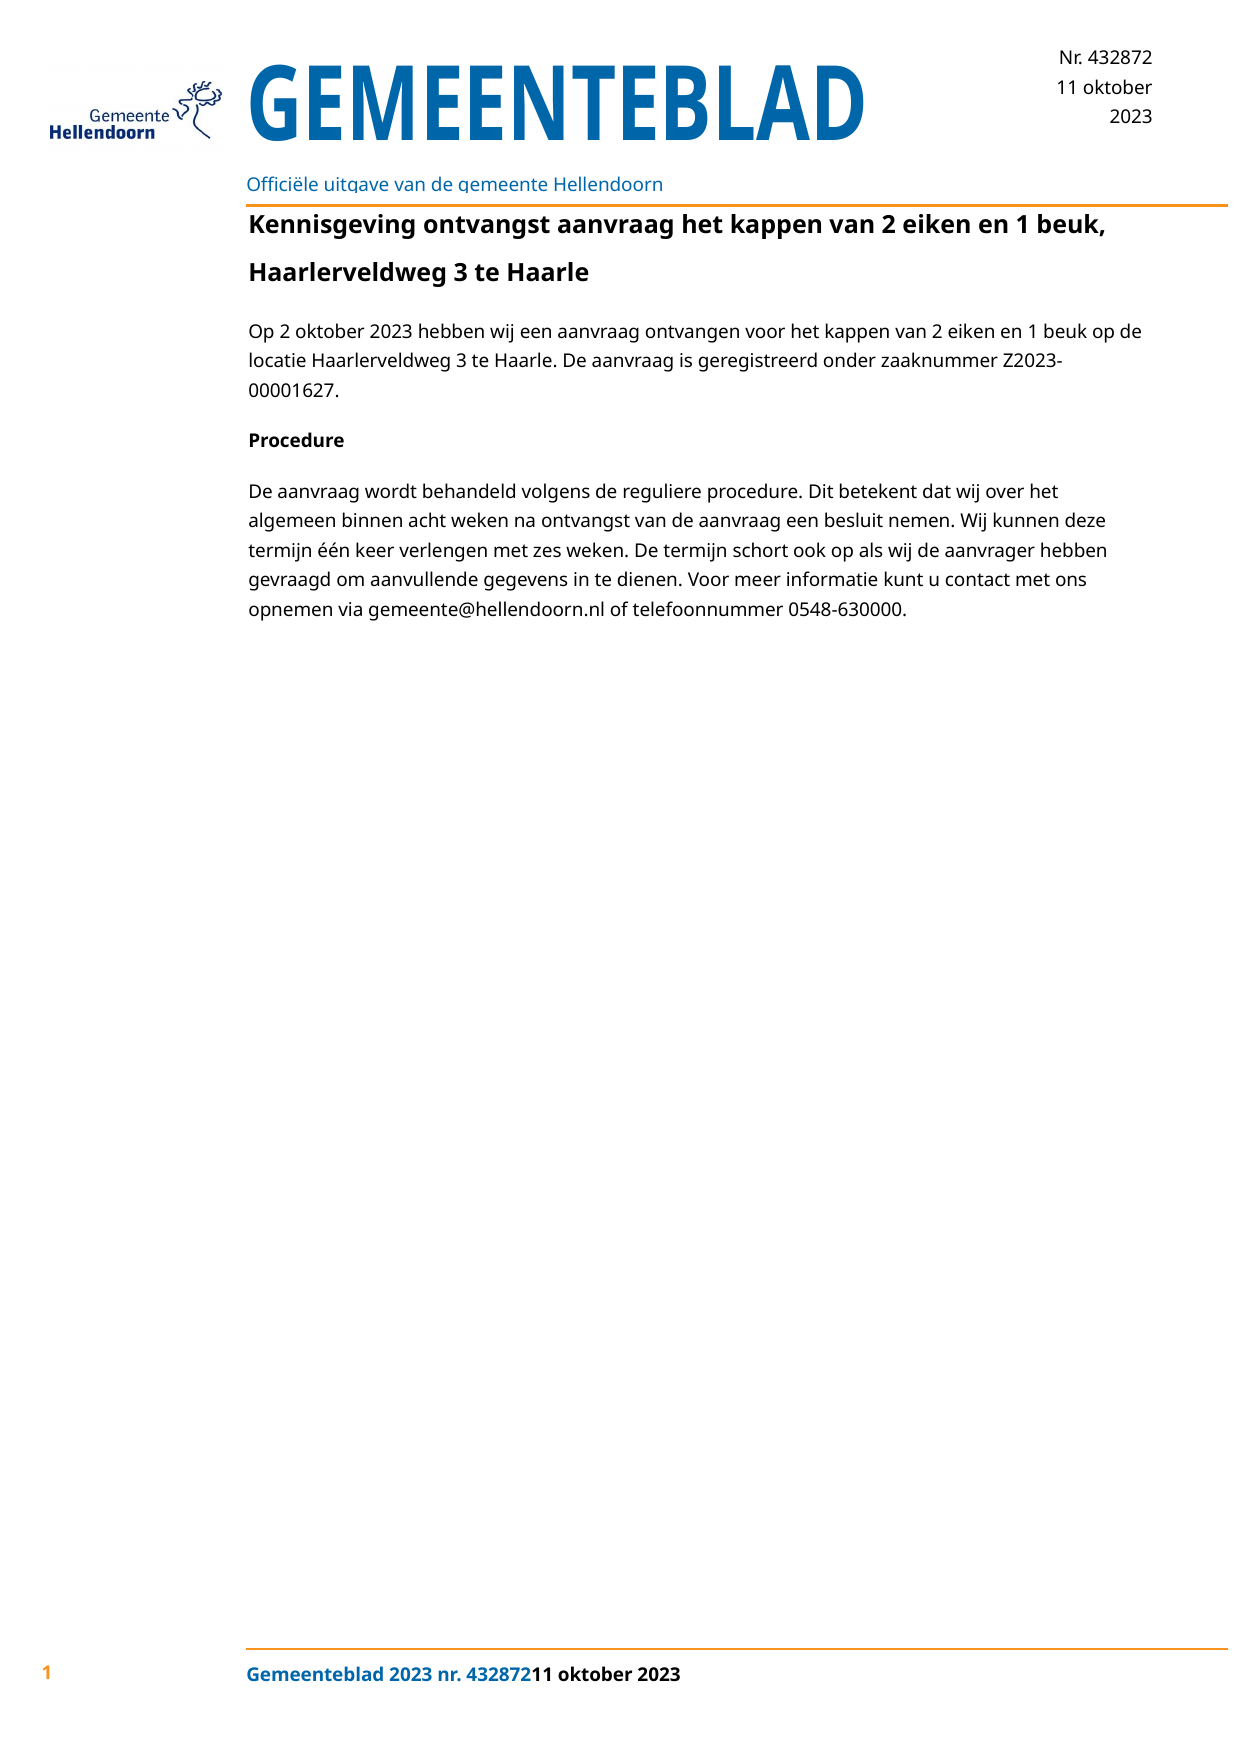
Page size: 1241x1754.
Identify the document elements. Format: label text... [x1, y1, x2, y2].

text De aanvraag wordt behandeld volgens de reguliere procedure. Dit betekent dat wij over het algemeen binnen acht weken na ontvangst van de aanvraag een besluit nemen. Wij kunnen deze termijn één keer verlengen met zes weken. De termijn schort ook op als wij de aanvrager hebben gevraagd om aanvullende gegevens in te dienen. Voor meer informatie kunt u contact met ons opnemen via gemeente@hellendoorn.nl of telefoonnummer 0548-630000. [248, 478, 1152, 622]
picture [41, 47, 231, 172]
text Op 2 oktober 2023 hebben wij een aanvraag ontvangen voor het kappen van 2 eiken en 1 beuk op de locatie Haarlerveldweg 3 te Haarle. De aanvraag is geregistreerd onder zaaknummer Z2023-00001627. [248, 318, 1152, 403]
text Kennisgeving ontvangst aanvraag het kappen van 2 eiken en 1 beuk, Haarlerveldweg 3 te Haarle [248, 207, 1152, 288]
text Procedure [248, 427, 1152, 453]
